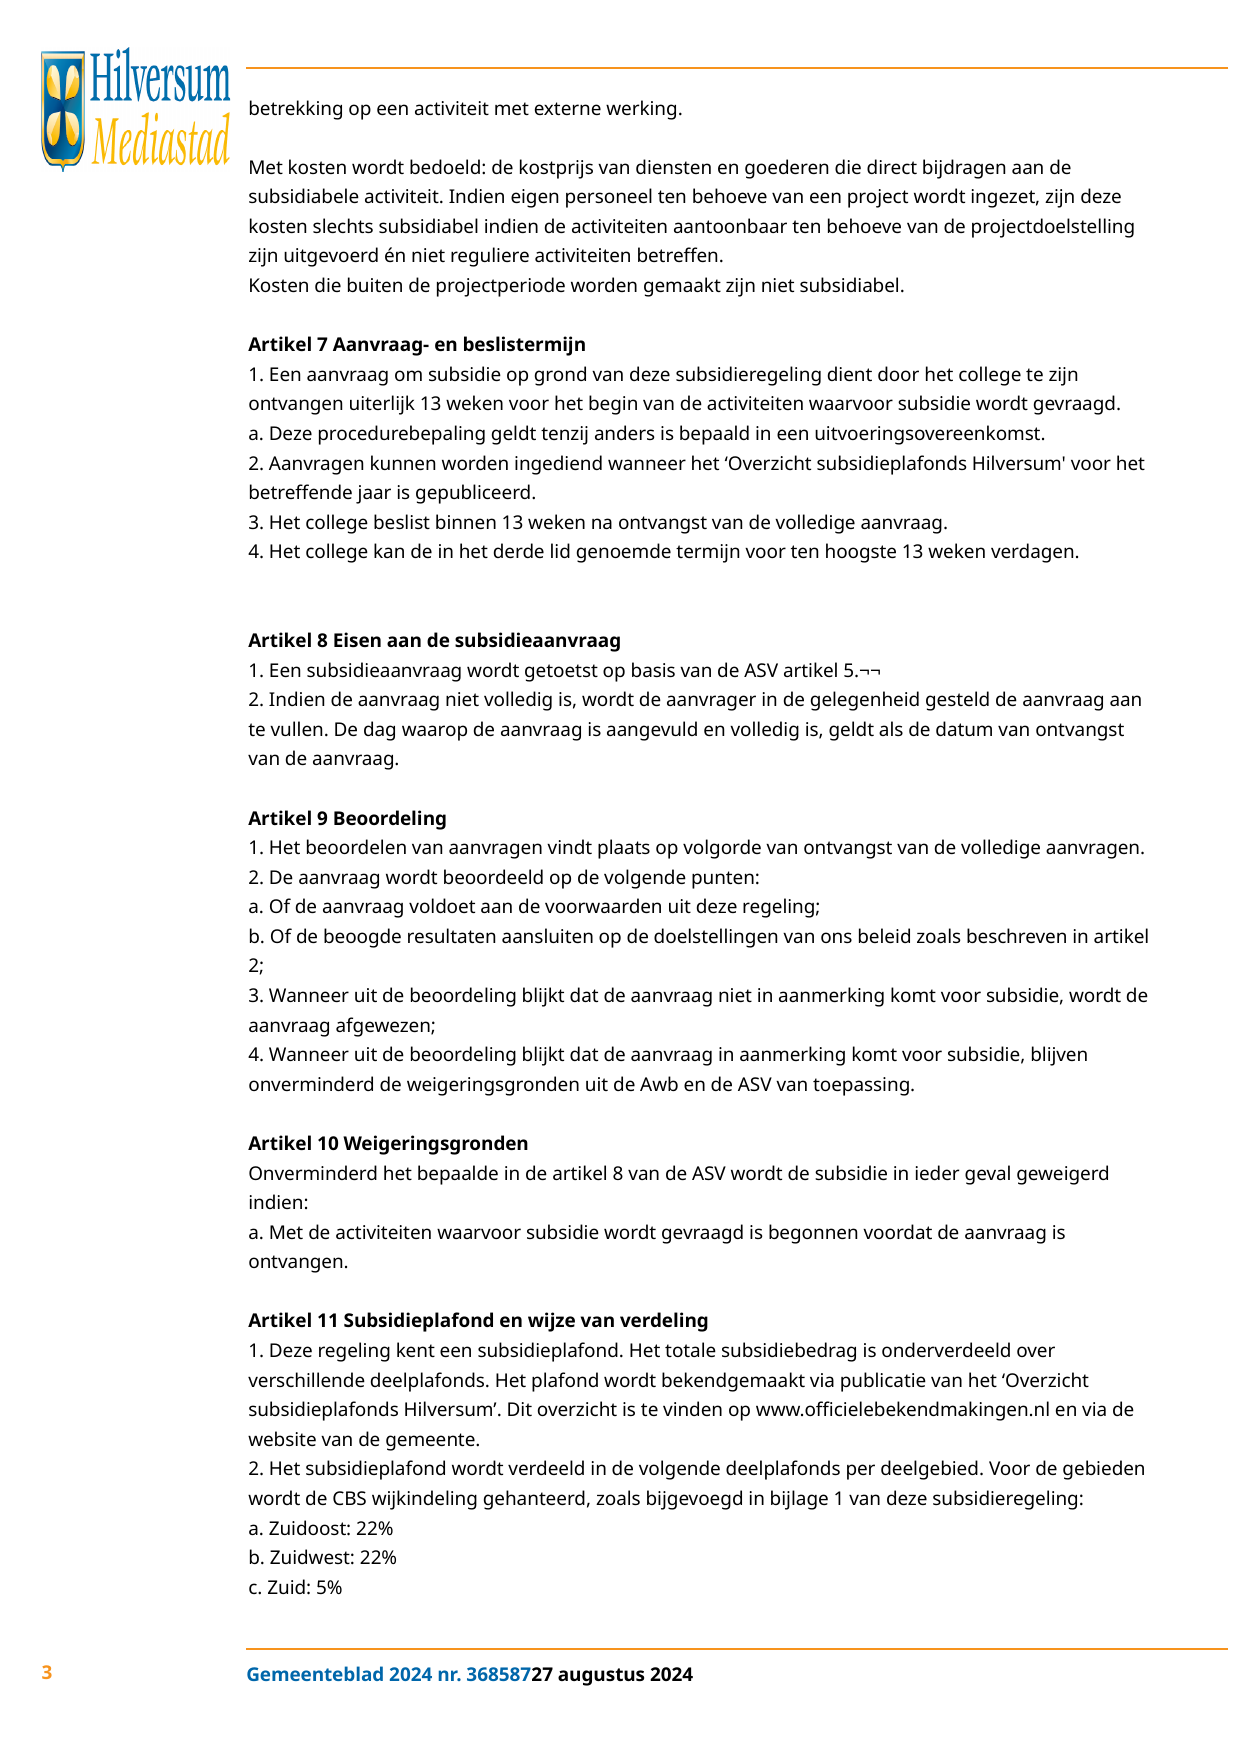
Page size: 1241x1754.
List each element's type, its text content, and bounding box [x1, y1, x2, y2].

text 4. Wanneer uit de beoordeling blijkt dat de aanvraag in aanmerking komt voor subsidie, blijven onverminderd de weigeringsgronden uit de Awb en de ASV van toepassing. [248, 1041, 1152, 1097]
text 1. Het beoordelen van aanvragen vindt plaats op volgorde van ontvangst van de volledige aanvragen. [248, 834, 1152, 860]
text Kosten die buiten de projectperiode worden gemaakt zijn niet subsidiabel. [248, 272, 1152, 298]
text 1. Een subsidieaanvraag wordt getoetst op basis van de ASV artikel 5.¬¬ [248, 657, 1152, 683]
text Artikel 9 Beoordeling [248, 805, 1152, 831]
text 2. Het subsidieplafond wordt verdeeld in de volgende deelplafonds per deelgebied. Voor de gebieden wordt de CBS wijkindeling gehanteerd, zoals bijgevoegd in bijlage 1 van deze subsidieregeling: [248, 1456, 1152, 1511]
text Artikel 10 Weigeringsgronden [248, 1130, 1152, 1156]
text 2. De aanvraag wordt beoordeeld op de volgende punten: [248, 864, 1152, 890]
text Onverminderd het bepaalde in de artikel 8 van de ASV wordt de subsidie in ieder geval geweigerd indien: [248, 1160, 1152, 1215]
text 1. Een aanvraag om subsidie op grond van deze subsidieregeling dient door het college te zijn ontvangen uiterlijk 13 weken voor het begin van de activiteiten waarvoor subsidie wordt gevraagd. [248, 361, 1152, 416]
text b. Of de beoogde resultaten aansluiten op de doelstellingen van ons beleid zoals beschreven in artikel 2; [248, 923, 1152, 978]
text a. Of de aanvraag voldoet aan de voorwaarden uit deze regeling; [248, 893, 1152, 919]
text Met kosten wordt bedoeld: de kostprijs van diensten en goederen die direct bijdragen aan de subsidiabele activiteit. Indien eigen personeel ten behoeve van een project wordt ingezet, zijn deze kosten slechts subsidiabel indien de activiteiten aantoonbaar ten behoeve van de projectdoelstelling zijn uitgevoerd én niet reguliere activiteiten betreffen. [248, 154, 1152, 268]
text Artikel 7 Aanvraag- en beslistermijn [248, 331, 1152, 357]
picture [41, 47, 231, 172]
text 2. Aanvragen kunnen worden ingediend wanneer het ‘Overzicht subsidieplafonds Hilversum' voor het betreffende jaar is gepubliceerd. [248, 450, 1152, 505]
text 2. Indien de aanvraag niet volledig is, wordt de aanvrager in de gelegenheid gesteld de aanvraag aan te vullen. De dag waarop de aanvraag is aangevuld en volledig is, geldt als de datum van ontvangst van de aanvraag. [248, 686, 1152, 771]
text a. Zuidoost: 22% [248, 1515, 1152, 1541]
text c. Zuid: 5% [248, 1574, 1152, 1600]
text Artikel 8 Eisen aan de subsidieaanvraag [248, 627, 1152, 653]
text 4. Het college kan de in het derde lid genoemde termijn voor ten hoogste 13 weken verdagen. [248, 538, 1152, 564]
text b. Zuidwest: 22% [248, 1544, 1152, 1570]
text Artikel 11 Subsidieplafond en wijze van verdeling [248, 1308, 1152, 1333]
text 3. Wanneer uit de beoordeling blijkt dat de aanvraag niet in aanmerking komt voor subsidie, wordt de aanvraag afgewezen; [248, 982, 1152, 1038]
text betrekking op een activiteit met externe werking. [248, 95, 1152, 121]
text 3. Het college beslist binnen 13 weken na ontvangst van de volledige aanvraag. [248, 509, 1152, 535]
text a. Deze procedurebepaling geldt tenzij anders is bepaald in een uitvoeringsovereenkomst. [248, 420, 1152, 446]
text a. Met de activiteiten waarvoor subsidie wordt gevraagd is begonnen voordat de aanvraag is ontvangen. [248, 1219, 1152, 1274]
text 1. Deze regeling kent een subsidieplafond. Het totale subsidiebedrag is onderverdeeld over verschillende deelplafonds. Het plafond wordt bekendgemaakt via publicatie van het ‘Overzicht subsidieplafonds Hilversum’. Dit overzicht is te vinden op www.officielebekendmakingen.nl en via de website van de gemeente. [248, 1337, 1152, 1452]
